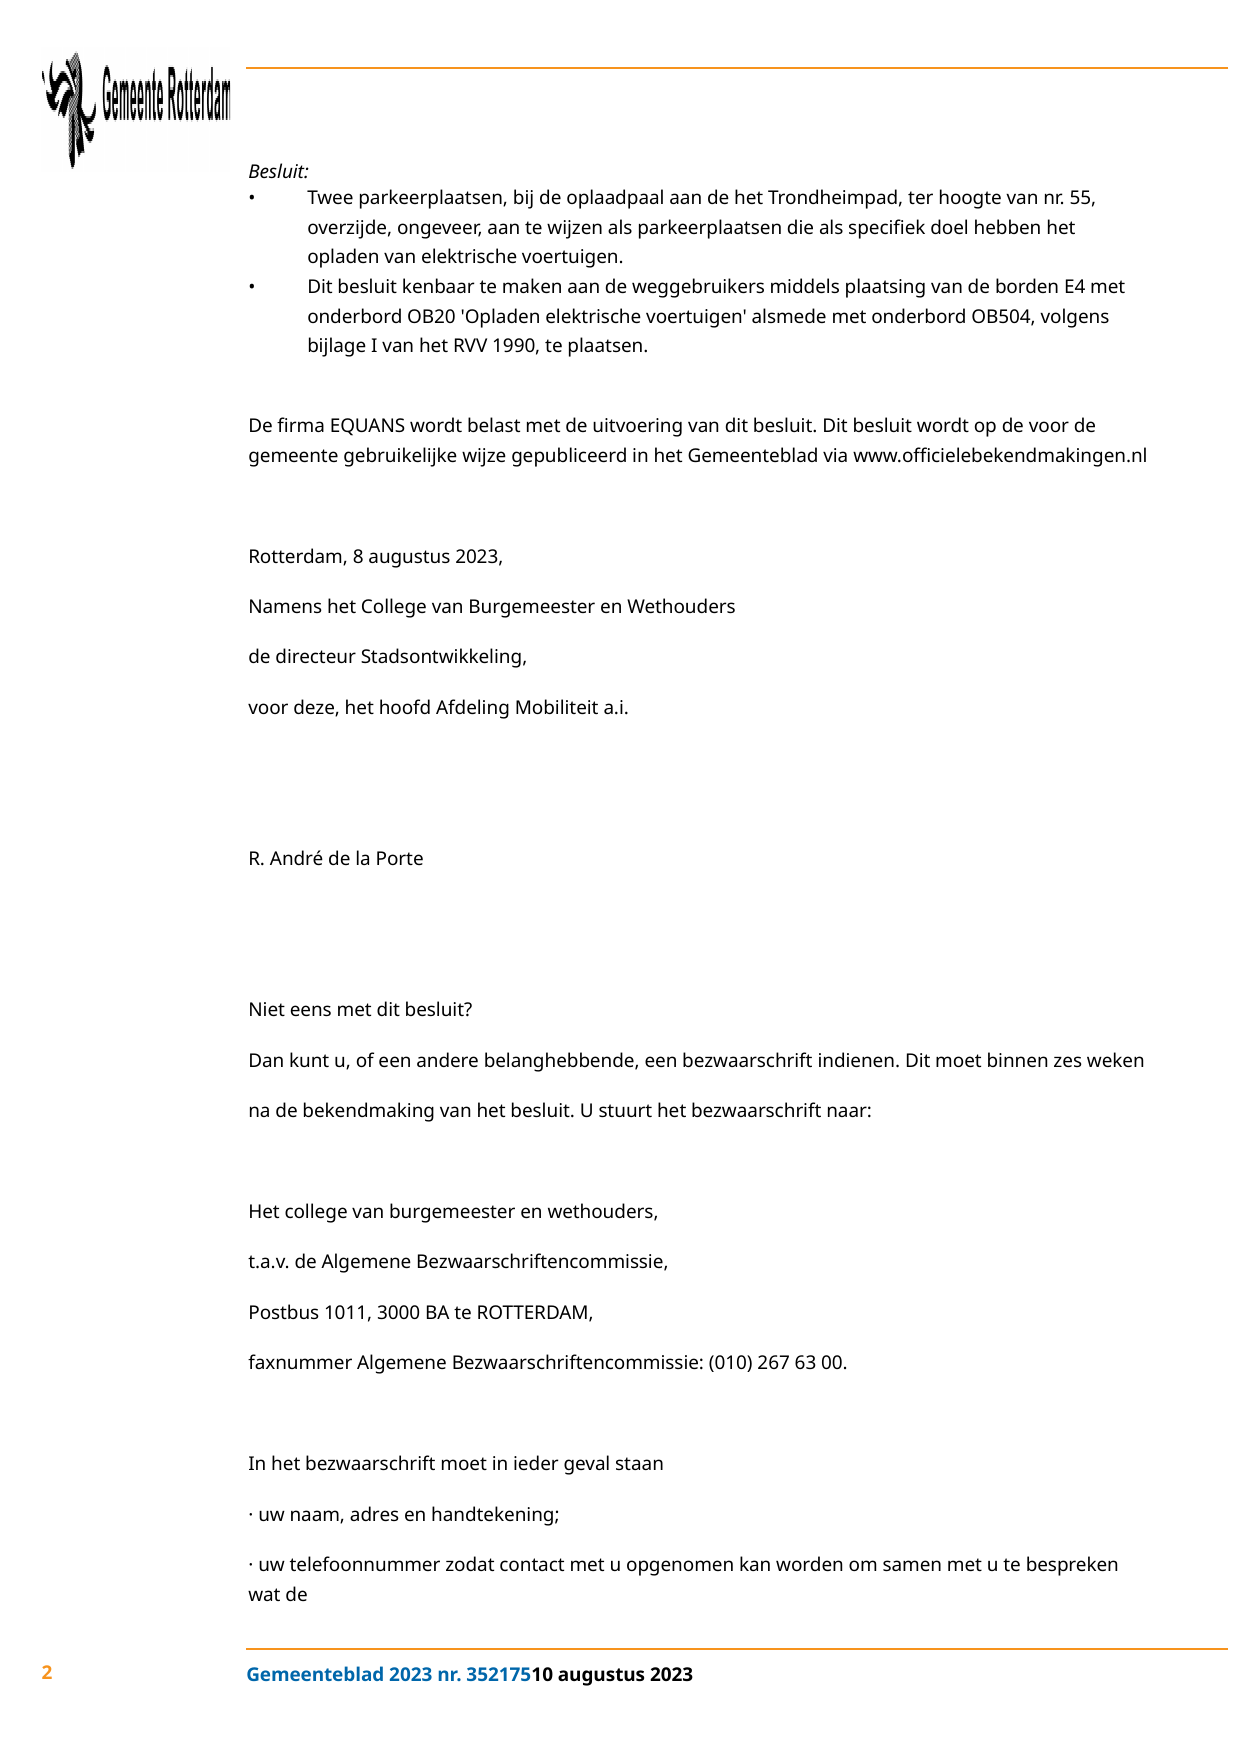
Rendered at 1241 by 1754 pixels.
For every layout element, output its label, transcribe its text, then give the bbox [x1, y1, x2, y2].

text Rotterdam, 8 augustus 2023, [248, 543, 1152, 568]
text t.a.v. de Algemene Bezwaarschriftencommissie, [248, 1249, 1152, 1274]
list Dit besluit kenbaar te maken aan de weggebruikers middels plaatsing van de borden E4 met onderbord OB20 'Opladen elektrische voertuigen' alsmede met onderbord OB504, volgens bijlage I van het RVV 1990, te plaatsen. [248, 273, 1152, 358]
text R. André de la Porte [248, 845, 1152, 871]
text de directeur Stadsontwikkeling, [248, 644, 1152, 669]
text Niet eens met dit besluit? [248, 997, 1152, 1022]
list Twee parkeerplaatsen, bij de oplaadpaal aan de het Trondheimpad, ter hoogte van nr. 55, overzijde, ongeveer, aan te wijzen als parkeerplaatsen die als specifiek doel hebben het opladen van elektrische voertuigen. [248, 184, 1152, 269]
text na de bekendmaking van het besluit. U stuurt het bezwaarschrift naar: [248, 1097, 1152, 1123]
text Dan kunt u, of een andere belanghebbende, een bezwaarschrift indienen. Dit moet binnen zes weken [248, 1047, 1152, 1073]
text Namens het College van Burgemeester en Wethouders [248, 593, 1152, 619]
text voor deze, het hoofd Afdeling Mobiliteit a.i. [248, 694, 1152, 720]
text De firma EQUANS wordt belast met de uitvoering van dit besluit. Dit besluit wordt op de voor de gemeente gebruikelijke wijze gepubliceerd in het Gemeenteblad via www.officielebekendmakingen.nl [248, 412, 1152, 468]
text Postbus 1011, 3000 BA te ROTTERDAM, [248, 1299, 1152, 1325]
text In het bezwaarschrift moet in ieder geval staan [248, 1450, 1152, 1476]
text Besluit: [248, 159, 1152, 184]
text Het college van burgemeester en wethouders, [248, 1198, 1152, 1224]
text · uw telefoonnummer zodat contact met u opgenomen kan worden om samen met u te bespreken wat de [248, 1551, 1152, 1606]
picture [41, 47, 231, 172]
text faxnummer Algemene Bezwaarschriftencommissie: (010) 267 63 00. [248, 1349, 1152, 1375]
text · uw naam, adres en handtekening; [248, 1501, 1152, 1526]
